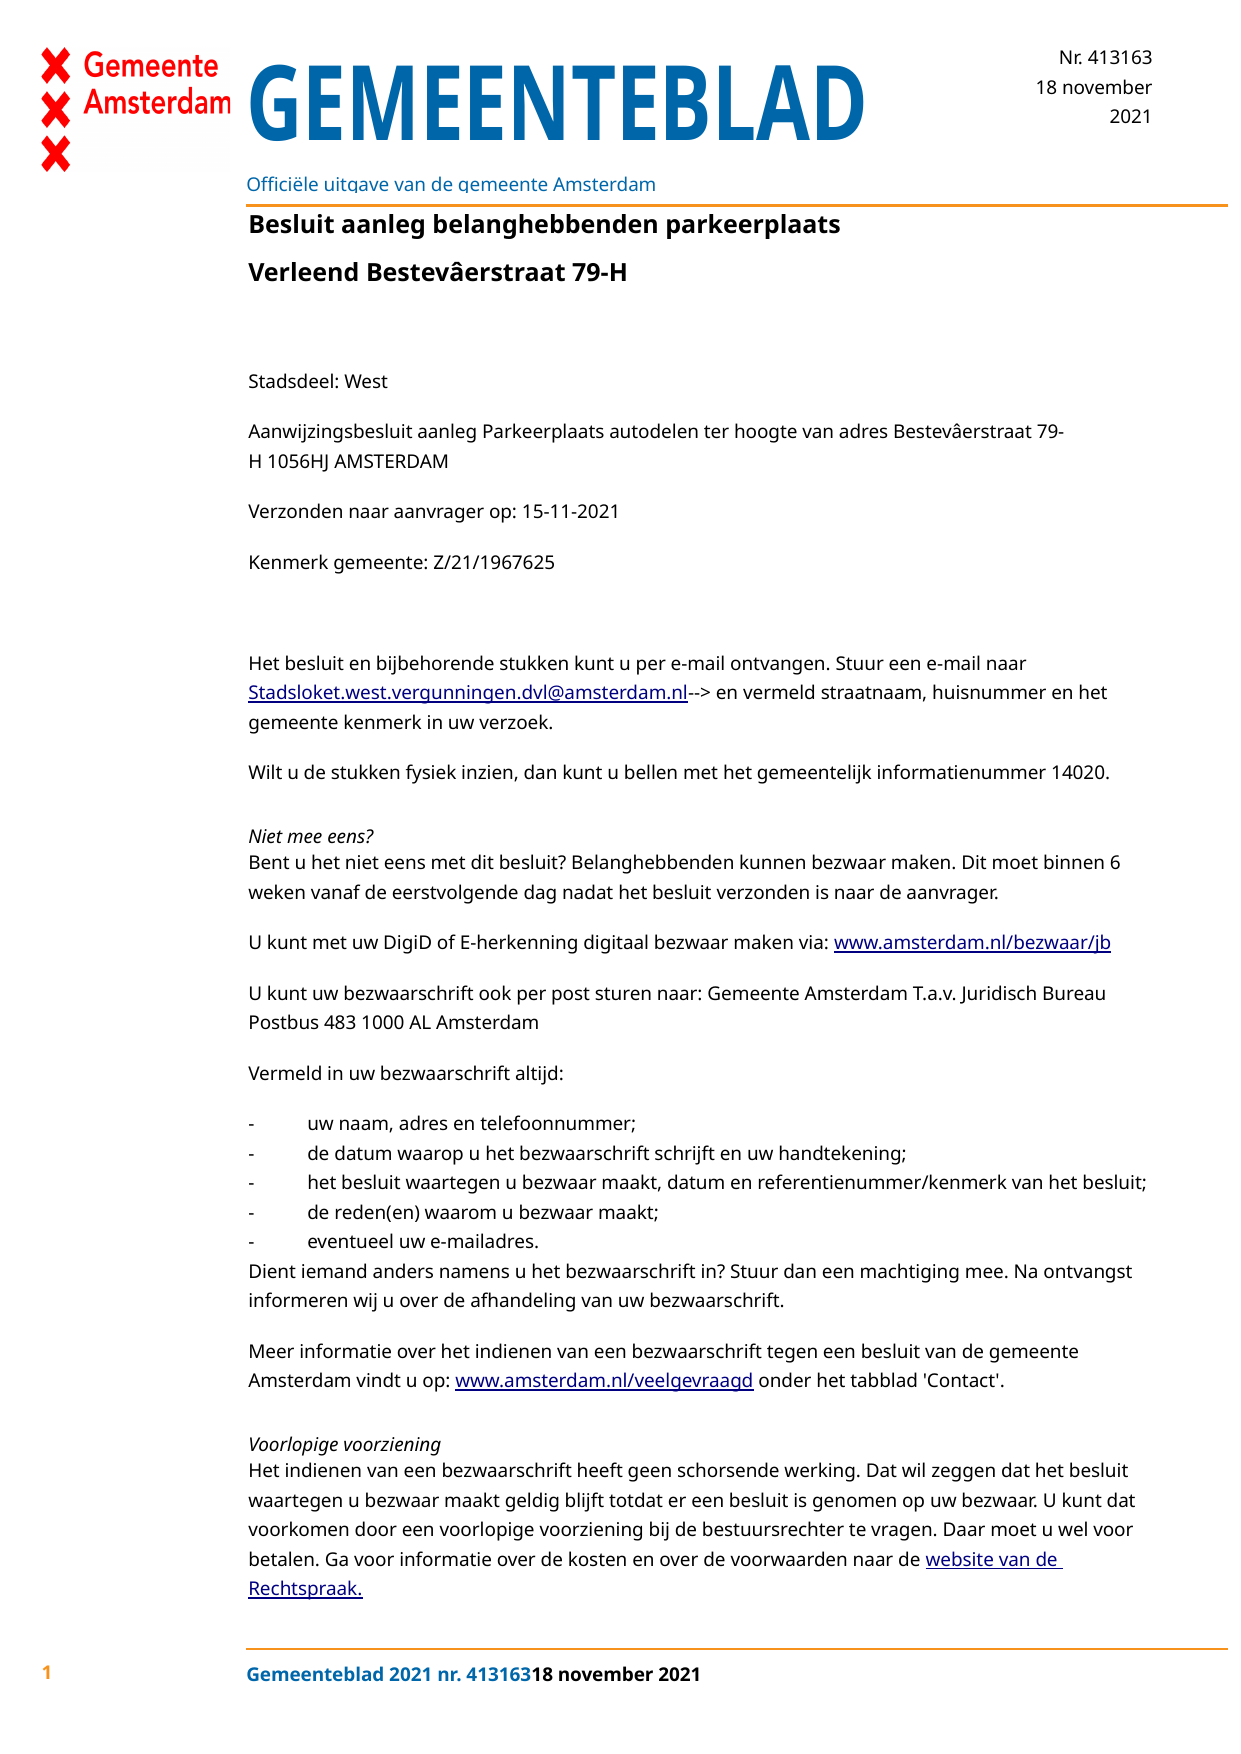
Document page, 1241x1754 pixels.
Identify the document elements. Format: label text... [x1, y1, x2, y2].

text Meer informatie over het indienen van een bezwaarschrift tegen een besluit van de gemeente Amsterdam vindt u op: www.amsterdam.nl/veelgevraagd onder het tabblad 'Contact'. [248, 1338, 1152, 1393]
text Vermeld in uw bezwaarschrift altijd: [248, 1060, 1152, 1085]
text U kunt met uw DigiD of E-herkenning digitaal bezwaar maken via: www.amsterdam.nl/bezwaar/jb [248, 929, 1152, 955]
list uw naam, adres en telefoonnummer; [248, 1110, 1152, 1136]
text Verzonden naar aanvrager op: 15-11-2021 [248, 499, 1152, 524]
text Niet mee eens? [248, 823, 1152, 849]
text Het besluit en bijbehorende stukken kunt u per e-mail ontvangen. Stuur een e-mail naar Stadsloket.west.vergunningen.dvl@amsterdam.nl--> en vermeld straatnaam, huisnummer en het gemeente kenmerk in uw verzoek. [248, 650, 1152, 735]
text Besluit aanleg belanghebbenden parkeerplaats Verleend Bestevâerstraat 79-H [248, 207, 1152, 288]
list de reden(en) waarom u bezwaar maakt; [248, 1199, 1152, 1224]
text Wilt u de stukken fysiek inzien, dan kunt u bellen met het gemeentelijk informatienummer 14020. [248, 759, 1152, 785]
text Dient iemand anders namens u het bezwaarschrift in? Stuur dan een machtiging mee. Na ontvangst informeren wij u over de afhandeling van uw bezwaarschrift. [248, 1258, 1152, 1313]
list de datum waarop u het bezwaarschrift schrijft en uw handtekening; [248, 1140, 1152, 1165]
list eventueel uw e-mailadres. [248, 1228, 1152, 1254]
text Bent u het niet eens met dit besluit? Belanghebbenden kunnen bezwaar maken. Dit moet binnen 6 weken vanaf de eerstvolgende dag nadat het besluit verzonden is naar de aanvrager. [248, 849, 1152, 904]
picture [41, 47, 231, 172]
text Voorlopige voorziening [248, 1432, 1152, 1457]
text Aanwijzingsbesluit aanleg Parkeerplaats autodelen ter hoogte van adres Bestevâerstraat 79-H 1056HJ AMSTERDAM [248, 419, 1152, 474]
list het besluit waartegen u bezwaar maakt, datum en referentienummer/kenmerk van het besluit; [248, 1169, 1152, 1195]
text Stadsdeel: West [248, 368, 1152, 394]
text U kunt uw bezwaarschrift ook per post sturen naar: Gemeente Amsterdam T.a.v. Juridisch Bureau Postbus 483 1000 AL Amsterdam [248, 980, 1152, 1035]
text Kenmerk gemeente: Z/21/1967625 [248, 549, 1152, 575]
text Het indienen van een bezwaarschrift heeft geen schorsende werking. Dat wil zeggen dat het besluit waartegen u bezwaar maakt geldig blijft totdat er een besluit is genomen op uw bezwaar. U kunt dat voorkomen door een voorlopige voorziening bij de bestuursrechter te vragen. Daar moet u wel voor betalen. Ga voor informatie over de kosten en over de voorwaarden naar de website van de Rechtspraak. [248, 1457, 1152, 1601]
